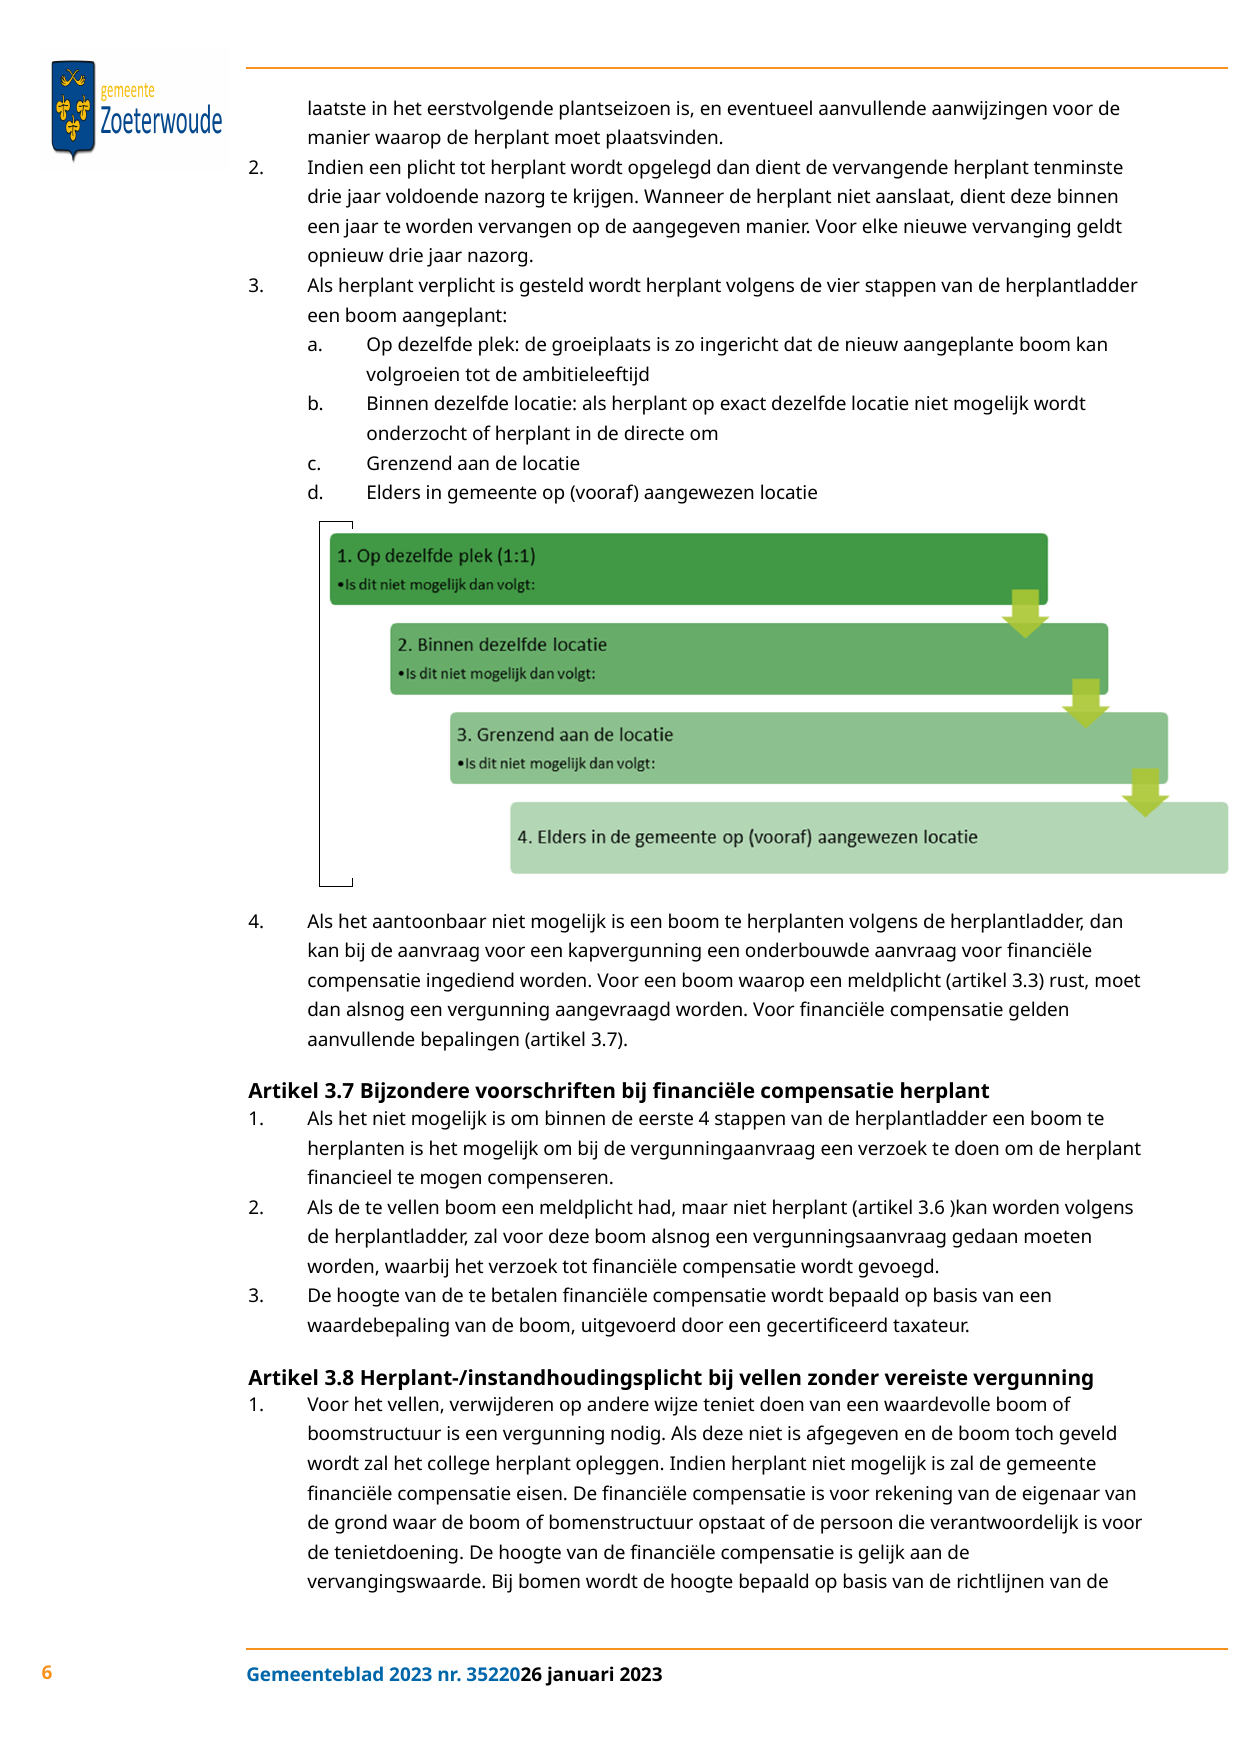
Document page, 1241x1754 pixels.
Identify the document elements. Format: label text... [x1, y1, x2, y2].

list laatste in het eerstvolgende plantseizoen is, en eventueel aanvullende aanwijzingen voor de manier waarop de herplant moet plaatsvinden. [248, 95, 1152, 150]
list Voor het vellen, verwijderen op andere wijze teniet doen van een waardevolle boom of boomstructuur is een vergunning nodig. Als deze niet is afgegeven en de boom toch geveld wordt zal het college herplant opleggen. Indien herplant niet mogelijk is zal de gemeente financiële compensatie eisen. De financiële compensatie is voor rekening van de eigenaar van de grond waar de boom of bomenstructuur opstaat of de persoon die verantwoordelijk is voor de tenietdoening. De hoogte van de financiële compensatie is gelijk aan de vervangingswaarde. Bij bomen wordt de hoogte bepaald op basis van de richtlijnen van de [248, 1391, 1152, 1594]
text Artikel 3.8 Herplant-/instandhoudingsplicht bij vellen zonder vereiste vergunning [248, 1363, 1152, 1391]
list Op dezelfde plek: de groeiplaats is zo ingericht dat de nieuw aangeplante boom kan volgroeien tot de ambitieleeftijd [307, 331, 1152, 387]
picture [41, 47, 231, 172]
list Als het aantoonbaar niet mogelijk is een boom te herplanten volgens de herplantladder, dan kan bij de aanvraag voor een kapvergunning een onderbouwde aanvraag voor financiële compensatie ingediend worden. Voor een boom waarop een meldplicht (artikel 3.3) rust, moet dan alsnog een vergunning aangevraagd worden. Voor financiële compensatie gelden aanvullende bepalingen (artikel 3.7). [248, 908, 1152, 1052]
picture [327, 529, 1232, 878]
list Als het niet mogelijk is om binnen de eerste 4 stappen van de herplantladder een boom te herplanten is het mogelijk om bij de vergunningaanvraag een verzoek te doen om de herplant financieel te mogen compenseren. [248, 1105, 1152, 1190]
list Grenzend aan de locatie [307, 450, 1152, 476]
list Elders in gemeente op (vooraf) aangewezen locatie [307, 479, 1152, 505]
list Binnen dezelfde locatie: als herplant op exact dezelfde locatie niet mogelijk wordt onderzocht of herplant in de directe om [307, 391, 1152, 446]
list Als herplant verplicht is gesteld wordt herplant volgens de vier stappen van de herplantladder een boom aangeplant: [248, 272, 1152, 328]
list De hoogte van de te betalen financiële compensatie wordt bepaald op basis van een waardebepaling van de boom, uitgevoerd door een gecertificeerd taxateur. [248, 1283, 1152, 1338]
text Artikel 3.7 Bijzondere voorschriften bij financiële compensatie herplant [248, 1077, 1152, 1105]
list Indien een plicht tot herplant wordt opgelegd dan dient de vervangende herplant tenminste drie jaar voldoende nazorg te krijgen. Wanneer de herplant niet aanslaat, dient deze binnen een jaar te worden vervangen op de aangegeven manier. Voor elke nieuwe vervanging geldt opnieuw drie jaar nazorg. [248, 154, 1152, 268]
list Als de te vellen boom een meldplicht had, maar niet herplant (artikel 3.6 )kan worden volgens de herplantladder, zal voor deze boom alsnog een vergunningsaanvraag gedaan moeten worden, waarbij het verzoek tot financiële compensatie wordt gevoegd. [248, 1194, 1152, 1279]
